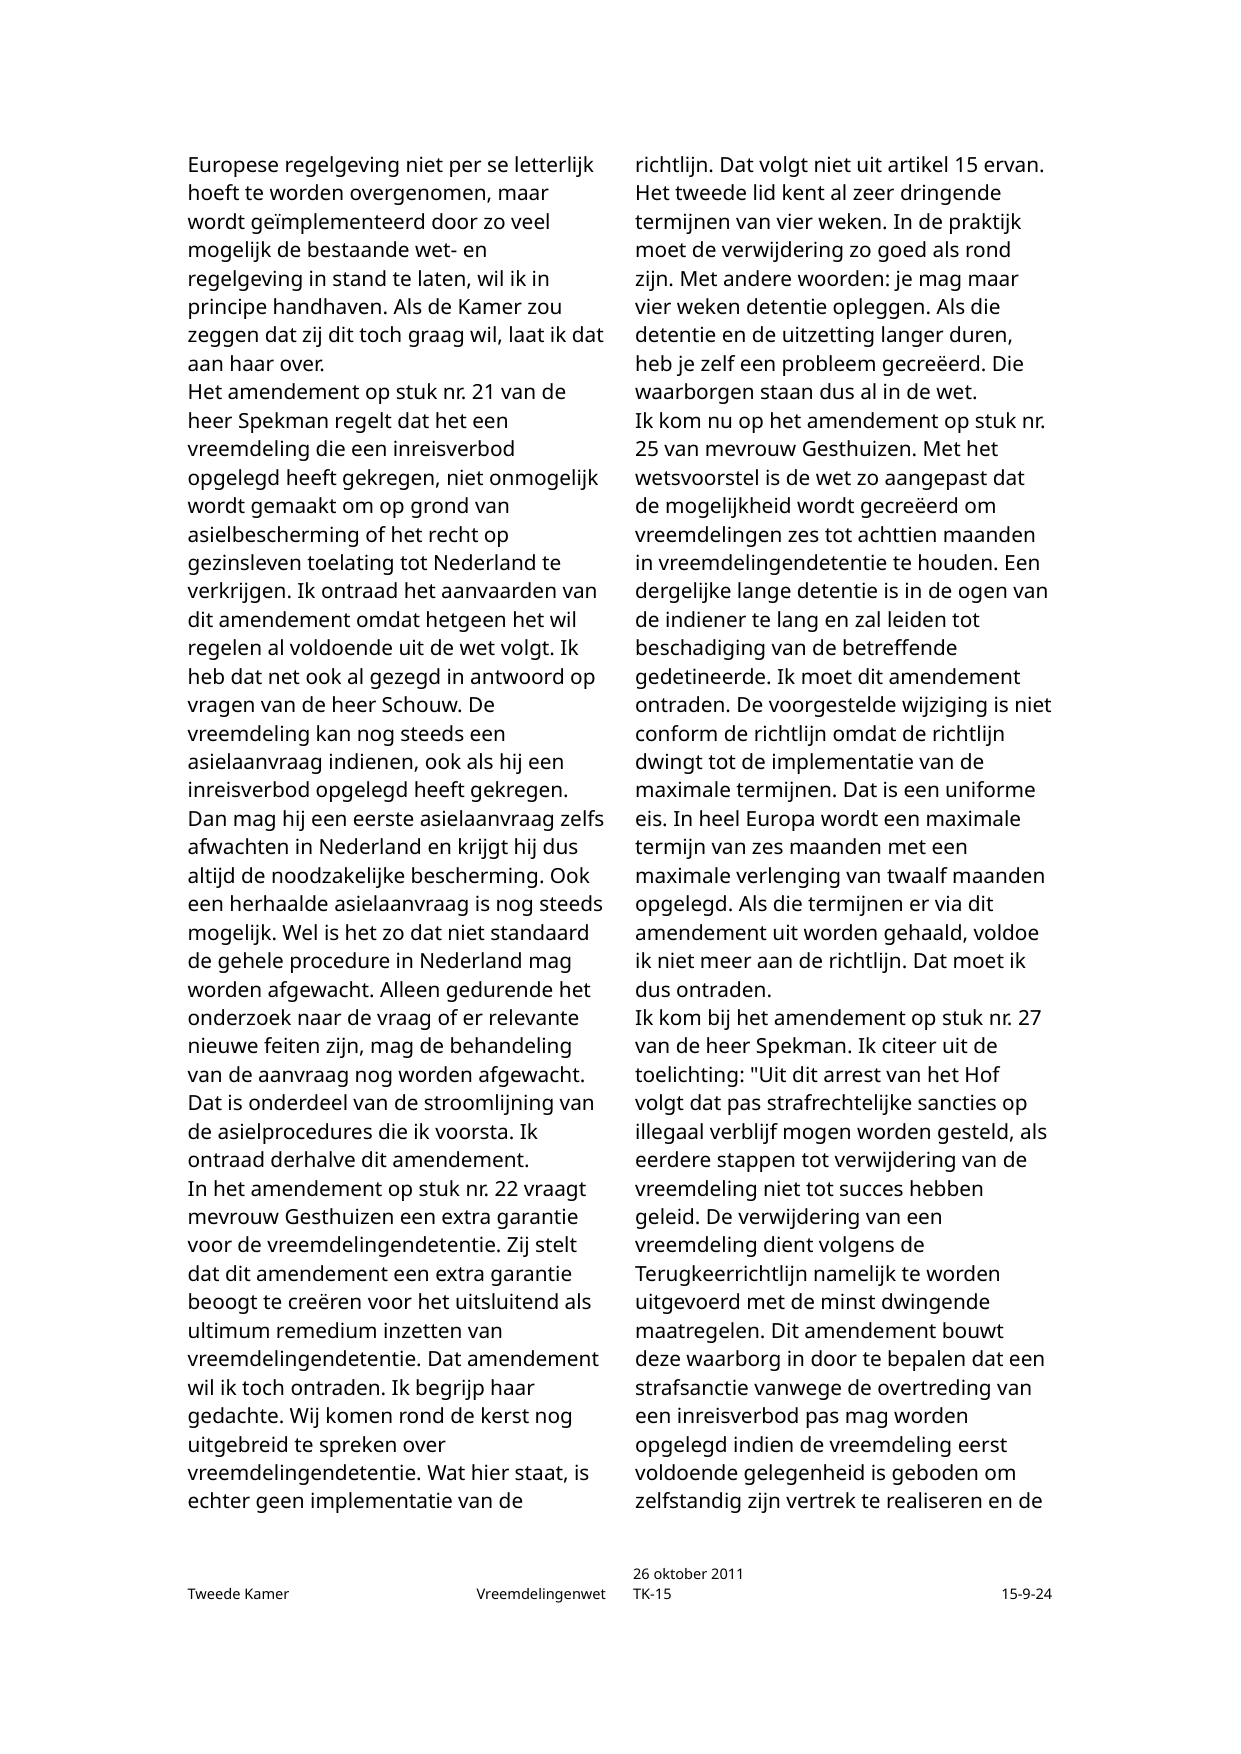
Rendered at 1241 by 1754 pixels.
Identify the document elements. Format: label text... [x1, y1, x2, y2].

text Het amendement op stuk nr. 21 van de heer Spekman regelt dat het een vreemdeling die een inreisverbod opgelegd heeft gekregen, niet onmogelijk wordt gemaakt om op grond van asielbescherming of het recht op gezinsleven toelating tot Nederland te verkrijgen. Ik ontraad het aanvaarden van dit amendement omdat hetgeen het wil regelen al voldoende uit de wet volgt. Ik heb dat net ook al gezegd in antwoord op vragen van de heer Schouw. De vreemdeling kan nog steeds een asielaanvraag indienen, ook als hij een inreisverbod opgelegd heeft gekregen. Dan mag hij een eerste asielaanvraag zelfs afwachten in Nederland en krijgt hij dus altijd de noodzakelijke bescherming. Ook een herhaalde asielaanvraag is nog steeds mogelijk. Wel is het zo dat niet standaard de gehele procedure in Nederland mag worden afgewacht. Alleen gedurende het onderzoek naar de vraag of er relevante nieuwe feiten zijn, mag de behandeling van de aanvraag nog worden afgewacht. Dat is onderdeel van de stroomlijning van de asielprocedures die ik voorsta. Ik ontraad derhalve dit amendement. [187, 377, 605, 1174]
text richtlijn. Dat volgt niet uit artikel 15 ervan. Het tweede lid kent al zeer dringende termijnen van vier weken. In de praktijk moet de verwijdering zo goed als rond zijn. Met andere woorden: je mag maar vier weken detentie opleggen. Als die detentie en de uitzetting langer duren, heb je zelf een probleem gecreëerd. Die waarborgen staan dus al in de wet. [635, 150, 1053, 406]
text Europese regelgeving niet per se letterlijk hoeft te worden overgenomen, maar wordt geïmplementeerd door zo veel mogelijk de bestaande wet- en regelgeving in stand te laten, wil ik in principe handhaven. Als de Kamer zou zeggen dat zij dit toch graag wil, laat ik dat aan haar over. [187, 150, 605, 377]
text Ik kom nu op het amendement op stuk nr. 25 van mevrouw Gesthuizen. Met het wetsvoorstel is de wet zo aangepast dat de mogelijkheid wordt gecreëerd om vreemdelingen zes tot achttien maanden in vreemdelingendetentie te houden. Een dergelijke lange detentie is in de ogen van de indiener te lang en zal leiden tot beschadiging van de betreffende gedetineerde. Ik moet dit amendement ontraden. De voorgestelde wijziging is niet conform de richtlijn omdat de richtlijn dwingt tot de implementatie van de maximale termijnen. Dat is een uniforme eis. In heel Europa wordt een maximale termijn van zes maanden met een maximale verlenging van twaalf maanden opgelegd. Als die termijnen er via dit amendement uit worden gehaald, voldoe ik niet meer aan de richtlijn. Dat moet ik dus ontraden. [635, 406, 1053, 1003]
text Ik kom bij het amendement op stuk nr. 27 van de heer Spekman. Ik citeer uit de toelichting: "Uit dit arrest van het Hof volgt dat pas strafrechtelijke sancties op illegaal verblijf mogen worden gesteld, als eerdere stappen tot verwijdering van de vreemdeling niet tot succes hebben geleid. De verwijdering van een vreemdeling dient volgens de Terugkeerrichtlijn namelijk te worden uitgevoerd met de minst dwingende maatregelen. Dit amendement bouwt deze waarborg in door te bepalen dat een strafsanctie vanwege de overtreding van een inreisverbod pas mag worden opgelegd indien de vreemdeling eerst voldoende gelegenheid is geboden om zelfstandig zijn vertrek te realiseren en de [635, 1003, 1053, 1515]
text In het amendement op stuk nr. 22 vraagt mevrouw Gesthuizen een extra garantie voor de vreemdelingendetentie. Zij stelt dat dit amendement een extra garantie beoogt te creëren voor het uitsluitend als ultimum remedium inzetten van vreemdelingendetentie. Dat amendement wil ik toch ontraden. Ik begrijp haar gedachte. Wij komen rond de kerst nog uitgebreid te spreken over vreemdelingendetentie. Wat hier staat, is echter geen implementatie van de [187, 1174, 605, 1515]
